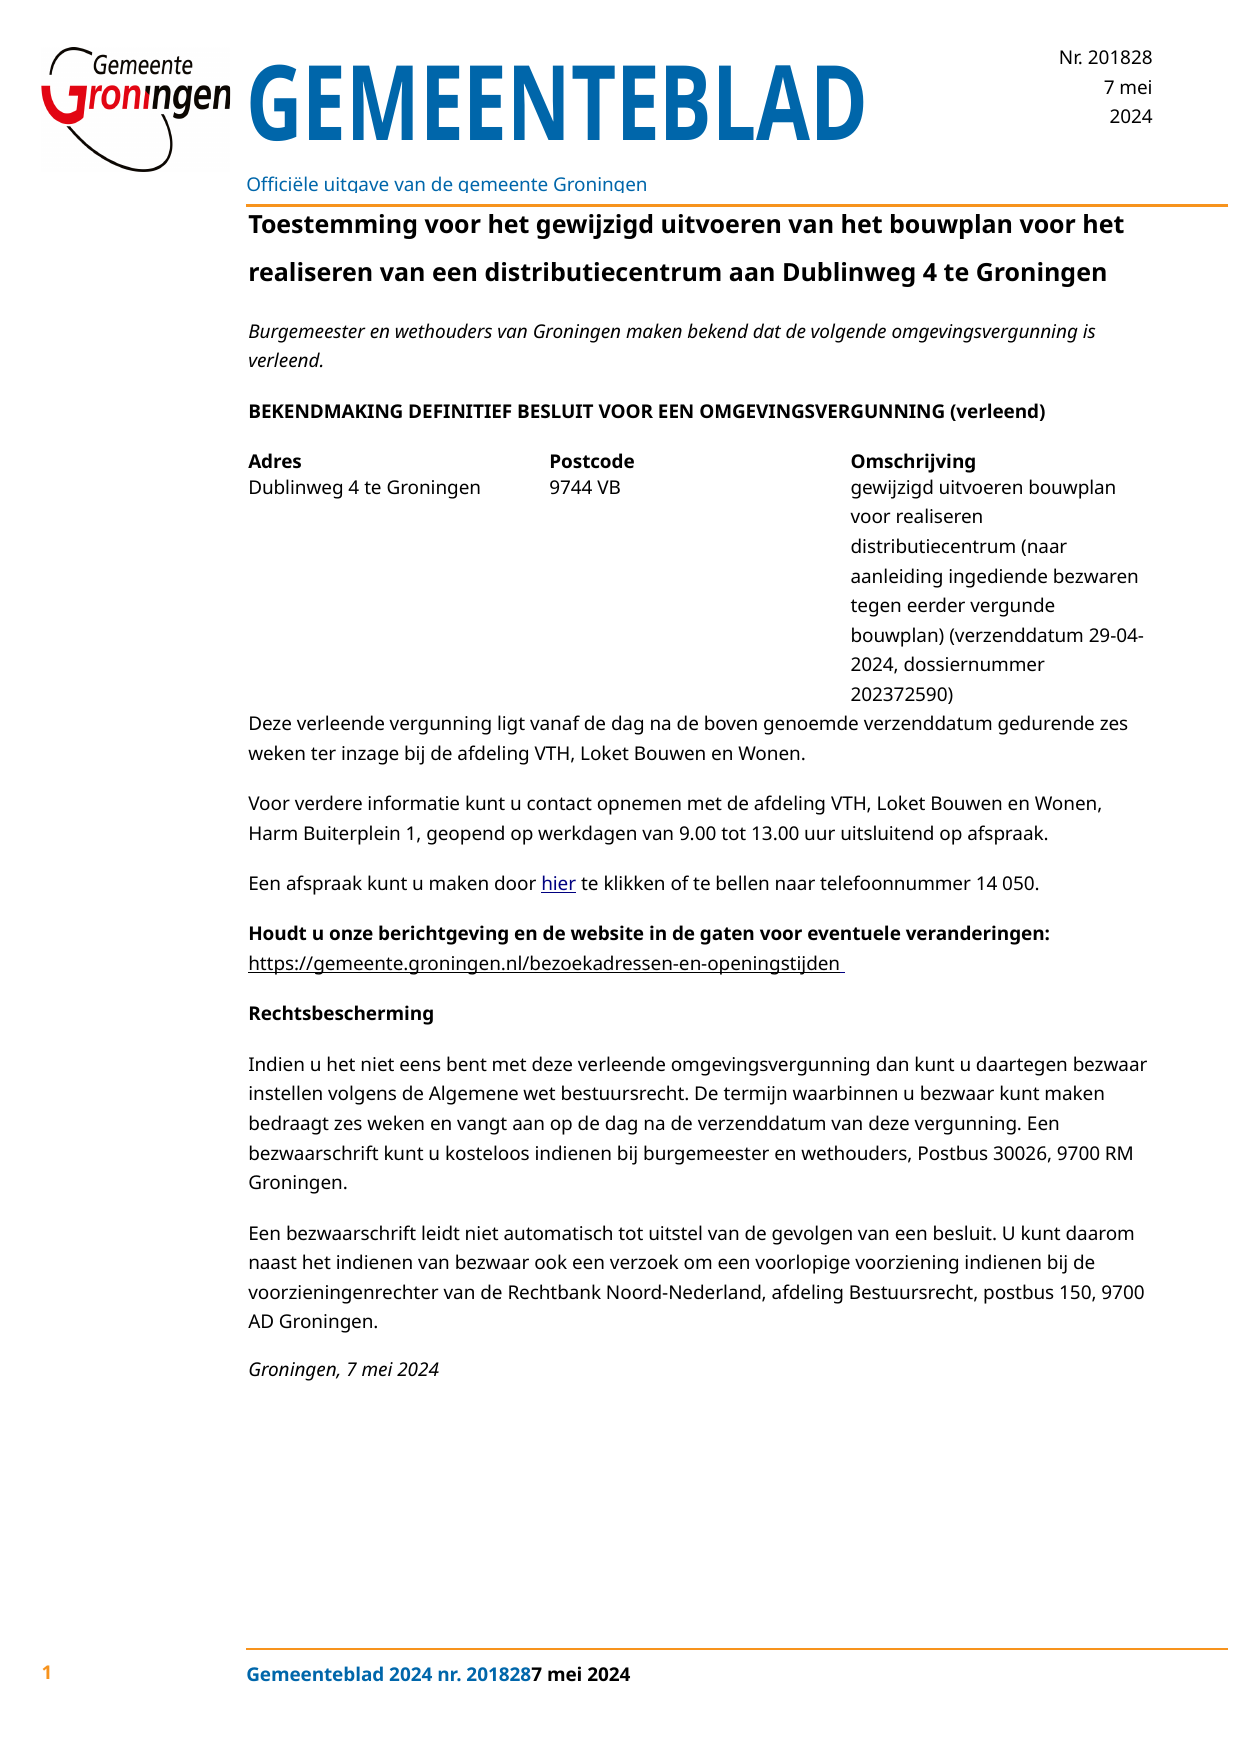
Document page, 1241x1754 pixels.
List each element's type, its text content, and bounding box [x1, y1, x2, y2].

text Toestemming voor het gewijzigd uitvoeren van het bouwplan voor het realiseren van een distributiecentrum aan Dublinweg 4 te Groningen [248, 207, 1152, 288]
table_cell Dublinweg 4 te Groningen [248, 474, 549, 707]
text BEKENDMAKING DEFINITIEF BESLUIT VOOR EEN OMGEVINGSVERGUNNING (verleend) [248, 398, 1152, 424]
text Indien u het niet eens bent met deze verleende omgevingsvergunning dan kunt u daartegen bezwaar instellen volgens de Algemene wet bestuursrecht. De termijn waarbinnen u bezwaar kunt maken bedraagt zes weken en vangt aan op de dag na de verzenddatum van deze vergunning. Een bezwaarschrift kunt u kosteloos indienen bij burgemeester en wethouders, Postbus 30026, 9700 RM Groningen. [248, 1051, 1152, 1195]
text Een afspraak kunt u maken door hier te klikken of te bellen naar telefoonnummer 14 050. [248, 870, 1152, 896]
text Rechtsbescherming [248, 1001, 1152, 1026]
text Houdt u onze berichtgeving en de website in de gaten voor eventuele veranderingen: https://gemeente.groningen.nl/bezoekadressen-en-openingstijden [248, 921, 1152, 976]
text Voor verdere informatie kunt u contact opnemen met de afdeling VTH, Loket Bouwen en Wonen, Harm Buiterplein 1, geopend op werkdagen van 9.00 tot 13.00 uur uitsluitend op afspraak. [248, 790, 1152, 846]
table_header Omschrijving [850, 449, 1152, 474]
table_cell gewijzigd uitvoeren bouwplan voor realiseren distributiecentrum (naar aanleiding ingediende bezwaren tegen eerder vergunde bouwplan) (verzenddatum 29-04-2024, dossiernummer 202372590) [850, 474, 1152, 707]
text Deze verleende vergunning ligt vanaf de dag na de boven genoemde verzenddatum gedurende zes weken ter inzage bij de afdeling VTH, Loket Bouwen en Wonen. [248, 710, 1152, 766]
table_header Postcode [549, 449, 850, 474]
text Burgemeester en wethouders van Groningen maken bekend dat de volgende omgevingsvergunning is verleend. [248, 318, 1152, 373]
picture [41, 47, 231, 172]
table_header Adres [248, 449, 549, 474]
text Een bezwaarschrift leidt niet automatisch tot uitstel van de gevolgen van een besluit. U kunt daarom naast het indienen van bezwaar ook een verzoek om een voorlopige voorziening indienen bij de voorzieningenrechter van de Rechtbank Noord-Nederland, afdeling Bestuursrecht, postbus 150, 9700 AD Groningen. [248, 1220, 1152, 1334]
text Groningen, 7 mei 2024 [248, 1356, 1152, 1382]
table_cell 9744 VB [549, 474, 850, 707]
